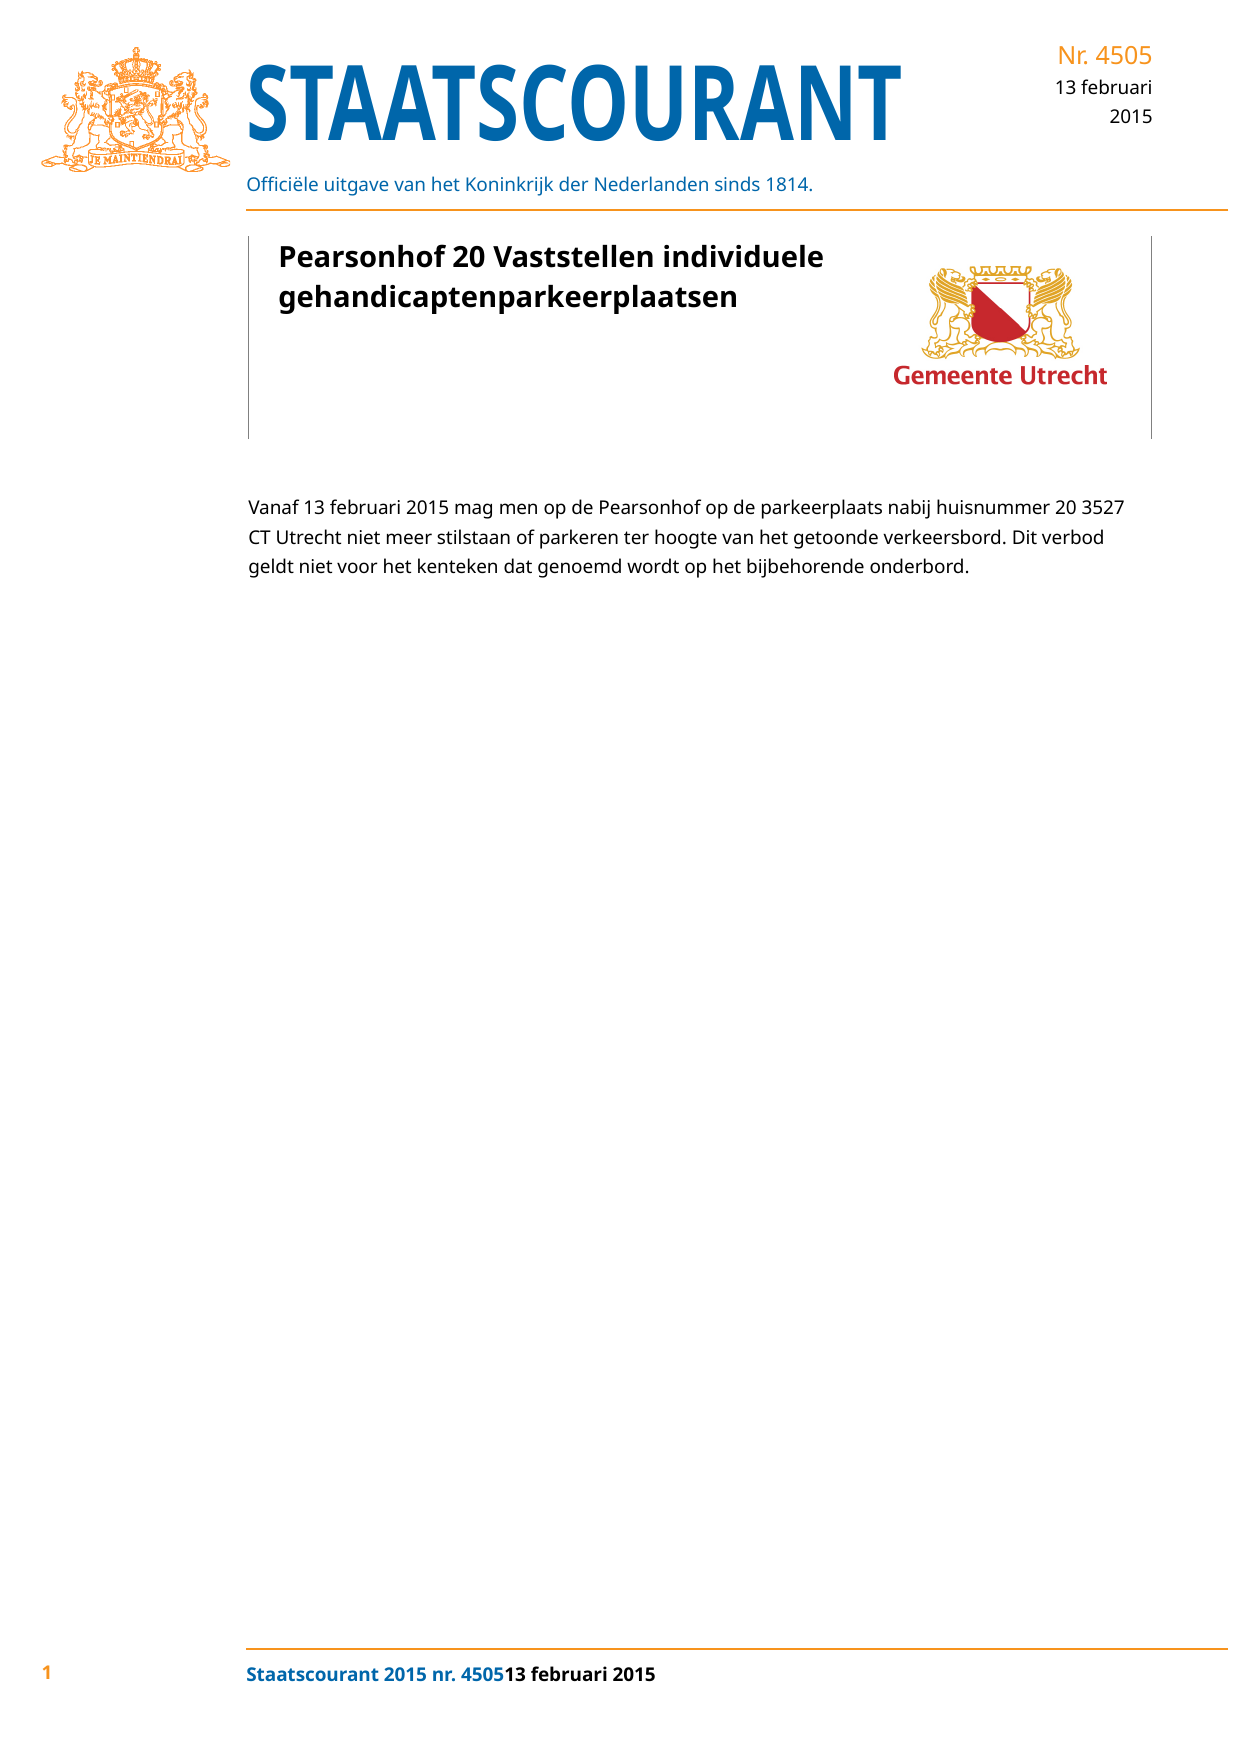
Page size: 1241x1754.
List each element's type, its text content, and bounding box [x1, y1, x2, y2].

table_header [850, 236, 882, 413]
table_header Pearsonhof 20 Vaststellen individuele gehandicaptenparkeerplaatsen [249, 236, 850, 439]
table_header [850, 414, 1151, 439]
table_header [1119, 236, 1151, 413]
picture [41, 47, 231, 172]
picture [882, 236, 1119, 414]
text Vanaf 13 februari 2015 mag men op de Pearsonhof op de parkeerplaats nabij huisnummer 20 3527 CT Utrecht niet meer stilstaan of parkeren ter hoogte van het getoonde verkeersbord. Dit verbod geldt niet voor het kenteken dat genoemd wordt op het bijbehorende onderbord. [248, 494, 1152, 579]
